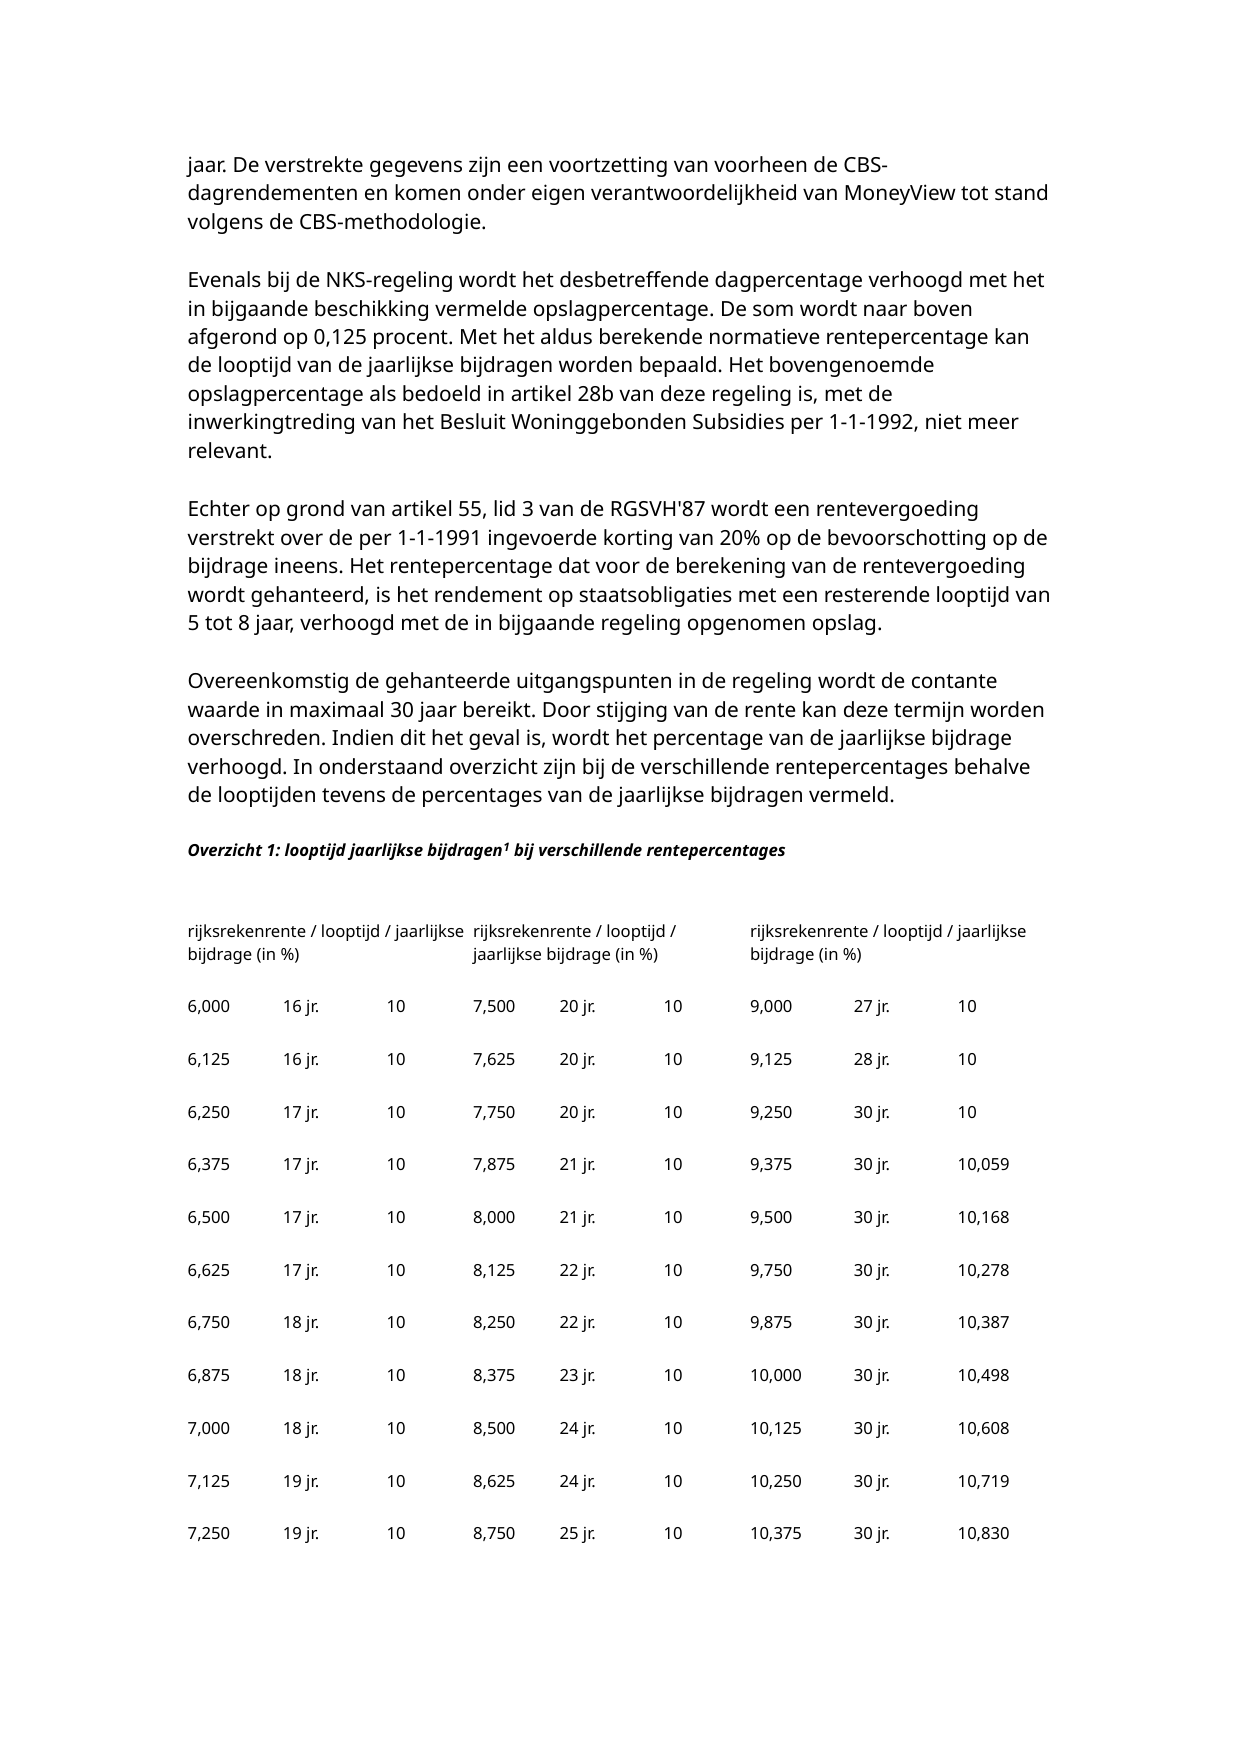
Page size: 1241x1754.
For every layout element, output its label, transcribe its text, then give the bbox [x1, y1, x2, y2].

table_cell 10 [663, 995, 750, 1047]
table_cell 10 [386, 1522, 473, 1544]
table_cell 10,278 [958, 1258, 1053, 1311]
table_cell 24 jr. [559, 1416, 663, 1469]
table_header rijksrekenrente / looptijd / jaarlijkse bijdrage (in %) [473, 919, 750, 995]
table_cell 10 [386, 1364, 473, 1416]
table_cell 10 [386, 995, 473, 1047]
table_cell 22 jr. [559, 1311, 663, 1364]
table_cell 10 [663, 1522, 750, 1544]
table_cell 7,625 [473, 1048, 559, 1100]
table_cell 6,500 [188, 1206, 283, 1258]
table_cell 10 [663, 1048, 750, 1100]
table_header rijksrekenrente / looptijd / jaarlijkse bijdrage (in %) [188, 919, 473, 995]
table_cell 30 jr. [854, 1100, 957, 1153]
table_cell 10 [386, 1258, 473, 1311]
table_cell 19 jr. [283, 1522, 386, 1544]
table_cell 10,168 [958, 1206, 1053, 1258]
table_cell 10 [663, 1258, 750, 1311]
table_cell 16 jr. [283, 995, 386, 1047]
table_cell 25 jr. [559, 1522, 663, 1544]
table_cell 30 jr. [854, 1258, 957, 1311]
table_cell 27 jr. [854, 995, 957, 1047]
table_cell 8,125 [473, 1258, 559, 1311]
table_cell 10,000 [750, 1364, 853, 1416]
text Evenals bij de NKS-regeling wordt het desbetreffende dagpercentage verhoogd met het in bijgaande beschikking vermelde opslagpercentage. De som wordt naar boven afgerond op 0,125 procent. Met het aldus berekende normatieve rentepercentage kan de looptijd van de jaarlijkse bijdragen worden bepaald. Het bovengenoemde opslagpercentage als bedoeld in artikel 28b van deze regeling is, met de inwerkingtreding van het Besluit Woninggebonden Subsidies per 1-1-1992, niet meer relevant. [187, 265, 1053, 464]
table_cell 21 jr. [559, 1153, 663, 1206]
table_cell 10,059 [958, 1153, 1053, 1206]
table_cell 9,125 [750, 1048, 853, 1100]
table_cell 17 jr. [283, 1258, 386, 1311]
table_cell 24 jr. [559, 1469, 663, 1522]
table_cell 18 jr. [283, 1311, 386, 1364]
table_cell 30 jr. [854, 1416, 957, 1469]
text Echter op grond van artikel 55, lid 3 van de RGSVH'87 wordt een rentevergoeding verstrekt over de per 1-1-1991 ingevoerde korting van 20% op de bevoorschotting op de bijdrage ineens. Het rentepercentage dat voor de berekening van de rentevergoeding wordt gehanteerd, is het rendement op staatsobligaties met een resterende looptijd van 5 tot 8 jaar, verhoogd met de in bijgaande regeling opgenomen opslag. [187, 494, 1053, 637]
table_cell 7,750 [473, 1100, 559, 1153]
table_cell 30 jr. [854, 1522, 957, 1544]
table_cell 17 jr. [283, 1153, 386, 1206]
table_cell 10 [386, 1311, 473, 1364]
table_cell 20 jr. [559, 1100, 663, 1153]
table_cell 7,000 [188, 1416, 283, 1469]
table_cell 20 jr. [559, 995, 663, 1047]
table_cell 30 jr. [854, 1469, 957, 1522]
table_cell 30 jr. [854, 1364, 957, 1416]
table_cell 6,625 [188, 1258, 283, 1311]
table_cell 6,875 [188, 1364, 283, 1416]
table_cell 10 [663, 1311, 750, 1364]
table_cell 6,375 [188, 1153, 283, 1206]
table_cell 19 jr. [283, 1469, 386, 1522]
table_cell 16 jr. [283, 1048, 386, 1100]
table_cell 6,125 [188, 1048, 283, 1100]
table_cell 10 [386, 1153, 473, 1206]
text jaar. De verstrekte gegevens zijn een voortzetting van voorheen de CBS-dagrendementen en komen onder eigen verantwoordelijkheid van MoneyView tot stand volgens de CBS-methodologie. [187, 150, 1053, 235]
table_cell 30 jr. [854, 1153, 957, 1206]
table_cell 9,375 [750, 1153, 853, 1206]
table_cell 10 [663, 1153, 750, 1206]
table_cell 6,250 [188, 1100, 283, 1153]
table_cell 8,000 [473, 1206, 559, 1258]
table_cell 9,750 [750, 1258, 853, 1311]
table_cell 8,625 [473, 1469, 559, 1522]
table_cell 8,375 [473, 1364, 559, 1416]
table_cell 10 [663, 1364, 750, 1416]
table_cell 6,000 [188, 995, 283, 1047]
table_cell 10 [958, 995, 1053, 1047]
table_cell 10 [958, 1100, 1053, 1153]
table_cell 17 jr. [283, 1206, 386, 1258]
table_cell 10 [386, 1416, 473, 1469]
table_cell 18 jr. [283, 1416, 386, 1469]
table_cell 23 jr. [559, 1364, 663, 1416]
table_cell 10 [663, 1416, 750, 1469]
table_cell 10 [386, 1469, 473, 1522]
table_cell 20 jr. [559, 1048, 663, 1100]
table_cell 10 [386, 1206, 473, 1258]
table_cell 30 jr. [854, 1206, 957, 1258]
table_cell 10,250 [750, 1469, 853, 1522]
table_cell 9,500 [750, 1206, 853, 1258]
table_cell 10,719 [958, 1469, 1053, 1522]
table_cell 10,125 [750, 1416, 853, 1469]
text Overzicht 1: looptijd jaarlijkse bijdragen1 bij verschillende rentepercentages [187, 839, 1053, 861]
table_cell 8,500 [473, 1416, 559, 1469]
table_cell 10 [386, 1048, 473, 1100]
table_cell 10,608 [958, 1416, 1053, 1469]
table_cell 10 [663, 1206, 750, 1258]
table_cell 10,375 [750, 1522, 853, 1544]
table_cell 8,750 [473, 1522, 559, 1544]
table_cell 10 [386, 1100, 473, 1153]
table_cell 6,750 [188, 1311, 283, 1364]
table_cell 10 [663, 1469, 750, 1522]
table_cell 22 jr. [559, 1258, 663, 1311]
table_cell 10 [958, 1048, 1053, 1100]
table_cell 28 jr. [854, 1048, 957, 1100]
table_cell 18 jr. [283, 1364, 386, 1416]
table_cell 7,500 [473, 995, 559, 1047]
table_cell 21 jr. [559, 1206, 663, 1258]
table_cell 9,250 [750, 1100, 853, 1153]
table_cell 9,000 [750, 995, 853, 1047]
table_cell 7,250 [188, 1522, 283, 1544]
table_cell 10,387 [958, 1311, 1053, 1364]
table_cell 17 jr. [283, 1100, 386, 1153]
table_header rijksrekenrente / looptijd / jaarlijkse bijdrage (in %) [750, 919, 1053, 995]
table_cell 10,830 [958, 1522, 1053, 1544]
text Overeenkomstig de gehanteerde uitgangspunten in de regeling wordt de contante waarde in maximaal 30 jaar bereikt. Door stijging van de rente kan deze termijn worden overschreden. Indien dit het geval is, wordt het percentage van de jaarlijkse bijdrage verhoogd. In onderstaand overzicht zijn bij de verschillende rentepercentages behalve de looptijden tevens de percentages van de jaarlijkse bijdragen vermeld. [187, 667, 1053, 809]
table_cell 7,875 [473, 1153, 559, 1206]
table_cell 8,250 [473, 1311, 559, 1364]
table_cell 30 jr. [854, 1311, 957, 1364]
table_cell 10,498 [958, 1364, 1053, 1416]
table_cell 7,125 [188, 1469, 283, 1522]
table_cell 9,875 [750, 1311, 853, 1364]
table_cell 10 [663, 1100, 750, 1153]
